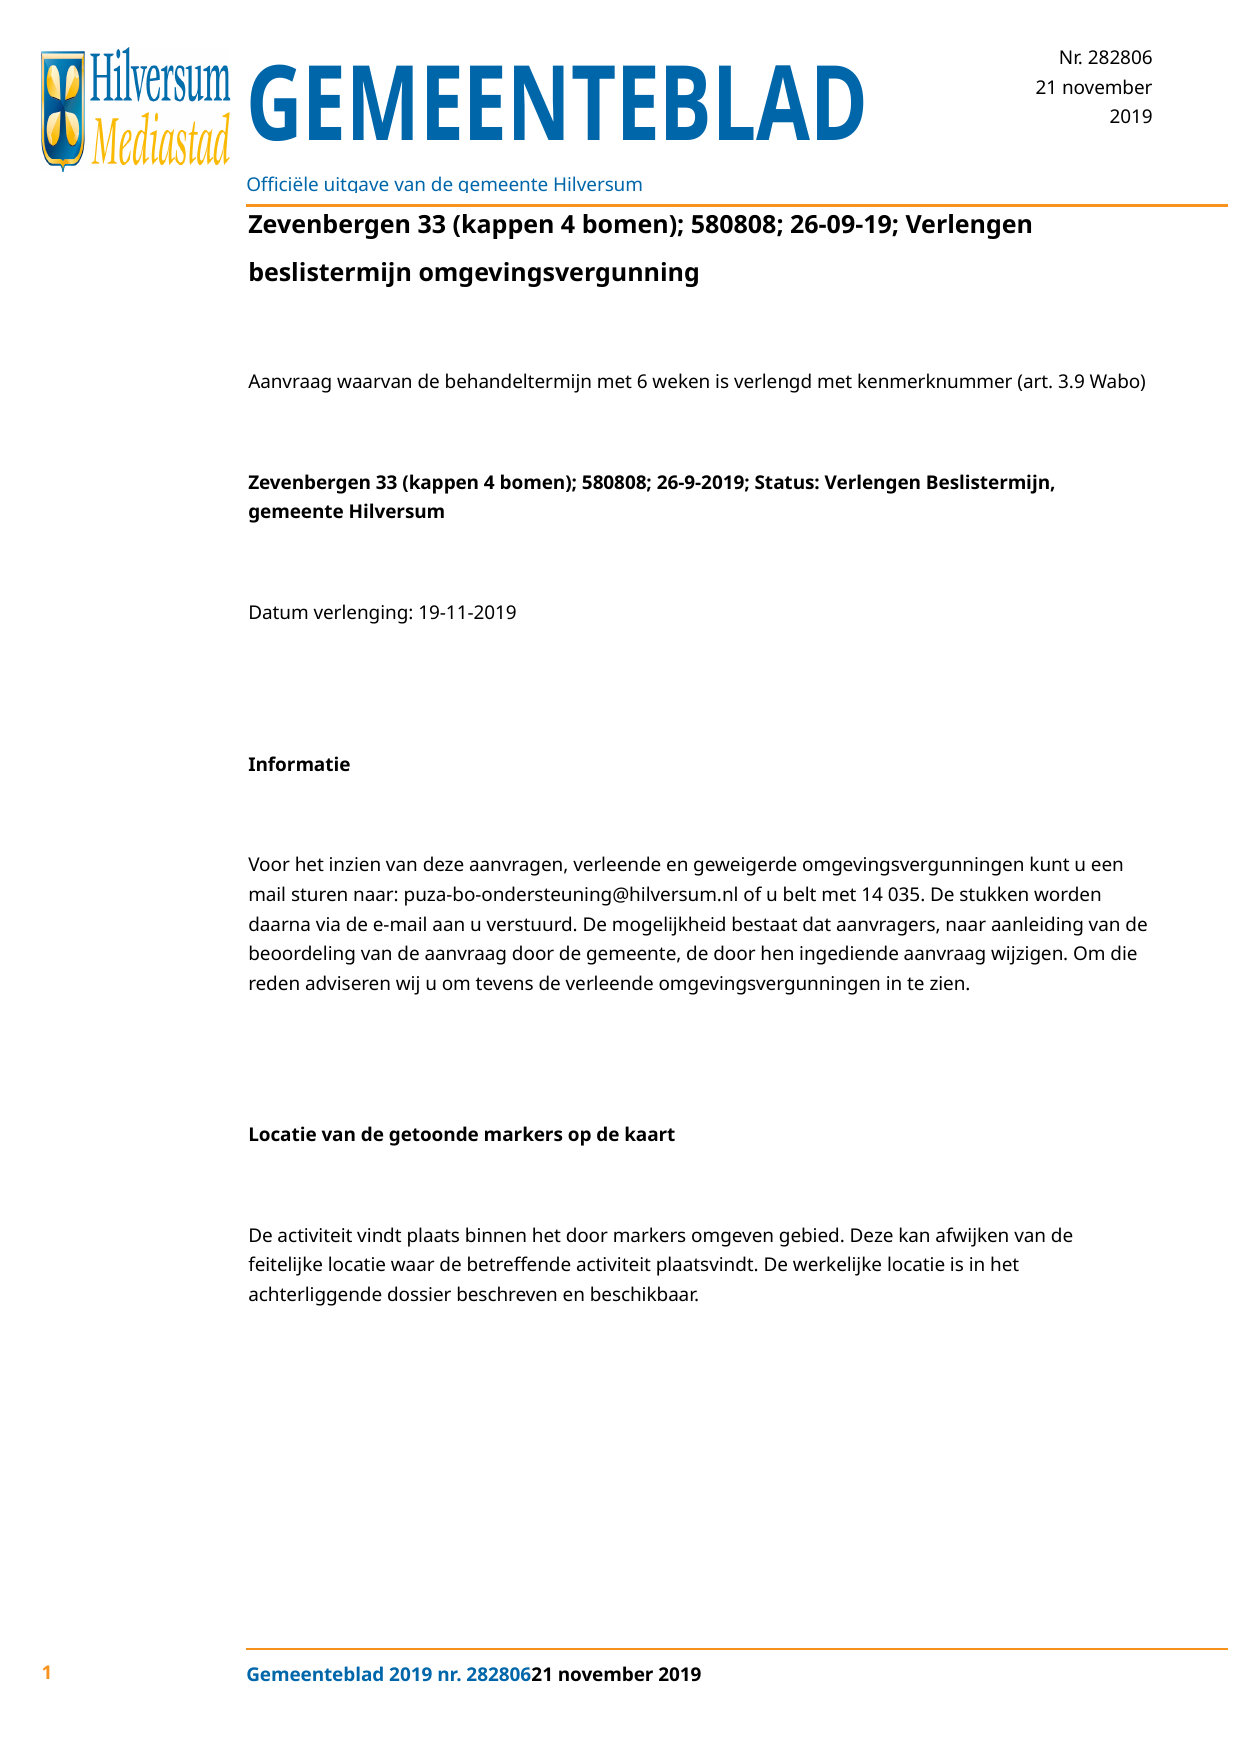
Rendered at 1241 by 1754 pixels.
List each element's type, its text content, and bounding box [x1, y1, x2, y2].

text Informatie [248, 751, 1152, 777]
text Zevenbergen 33 (kappen 4 bomen); 580808; 26-9-2019; Status: Verlengen Beslistermijn, gemeente Hilversum [248, 469, 1152, 524]
text Voor het inzien van deze aanvragen, verleende en geweigerde omgevingsvergunningen kunt u een mail sturen naar: puza-bo-ondersteuning@hilversum.nl of u belt met 14 035. De stukken worden daarna via de e-mail aan u verstuurd. De mogelijkheid bestaat dat aanvragers, naar aanleiding van de beoordeling van de aanvraag door de gemeente, de door hen ingediende aanvraag wijzigen. Om die reden adviseren wij u om tevens de verleende omgevingsvergunningen in te zien. [248, 852, 1152, 996]
text De activiteit vindt plaats binnen het door markers omgeven gebied. Deze kan afwijken van de feitelijke locatie waar de betreffende activiteit plaatsvindt. De werkelijke locatie is in het achterliggende dossier beschreven en beschikbaar. [248, 1222, 1152, 1307]
text Locatie van de getoonde markers op de kaart [248, 1121, 1152, 1147]
text Aanvraag waarvan de behandeltermijn met 6 weken is verlengd met kenmerknummer (art. 3.9 Wabo) [248, 368, 1152, 394]
text Zevenbergen 33 (kappen 4 bomen); 580808; 26-09-19; Verlengen beslistermijn omgevingsvergunning [248, 207, 1152, 288]
picture [41, 47, 231, 172]
text Datum verlenging: 19-11-2019 [248, 599, 1152, 625]
